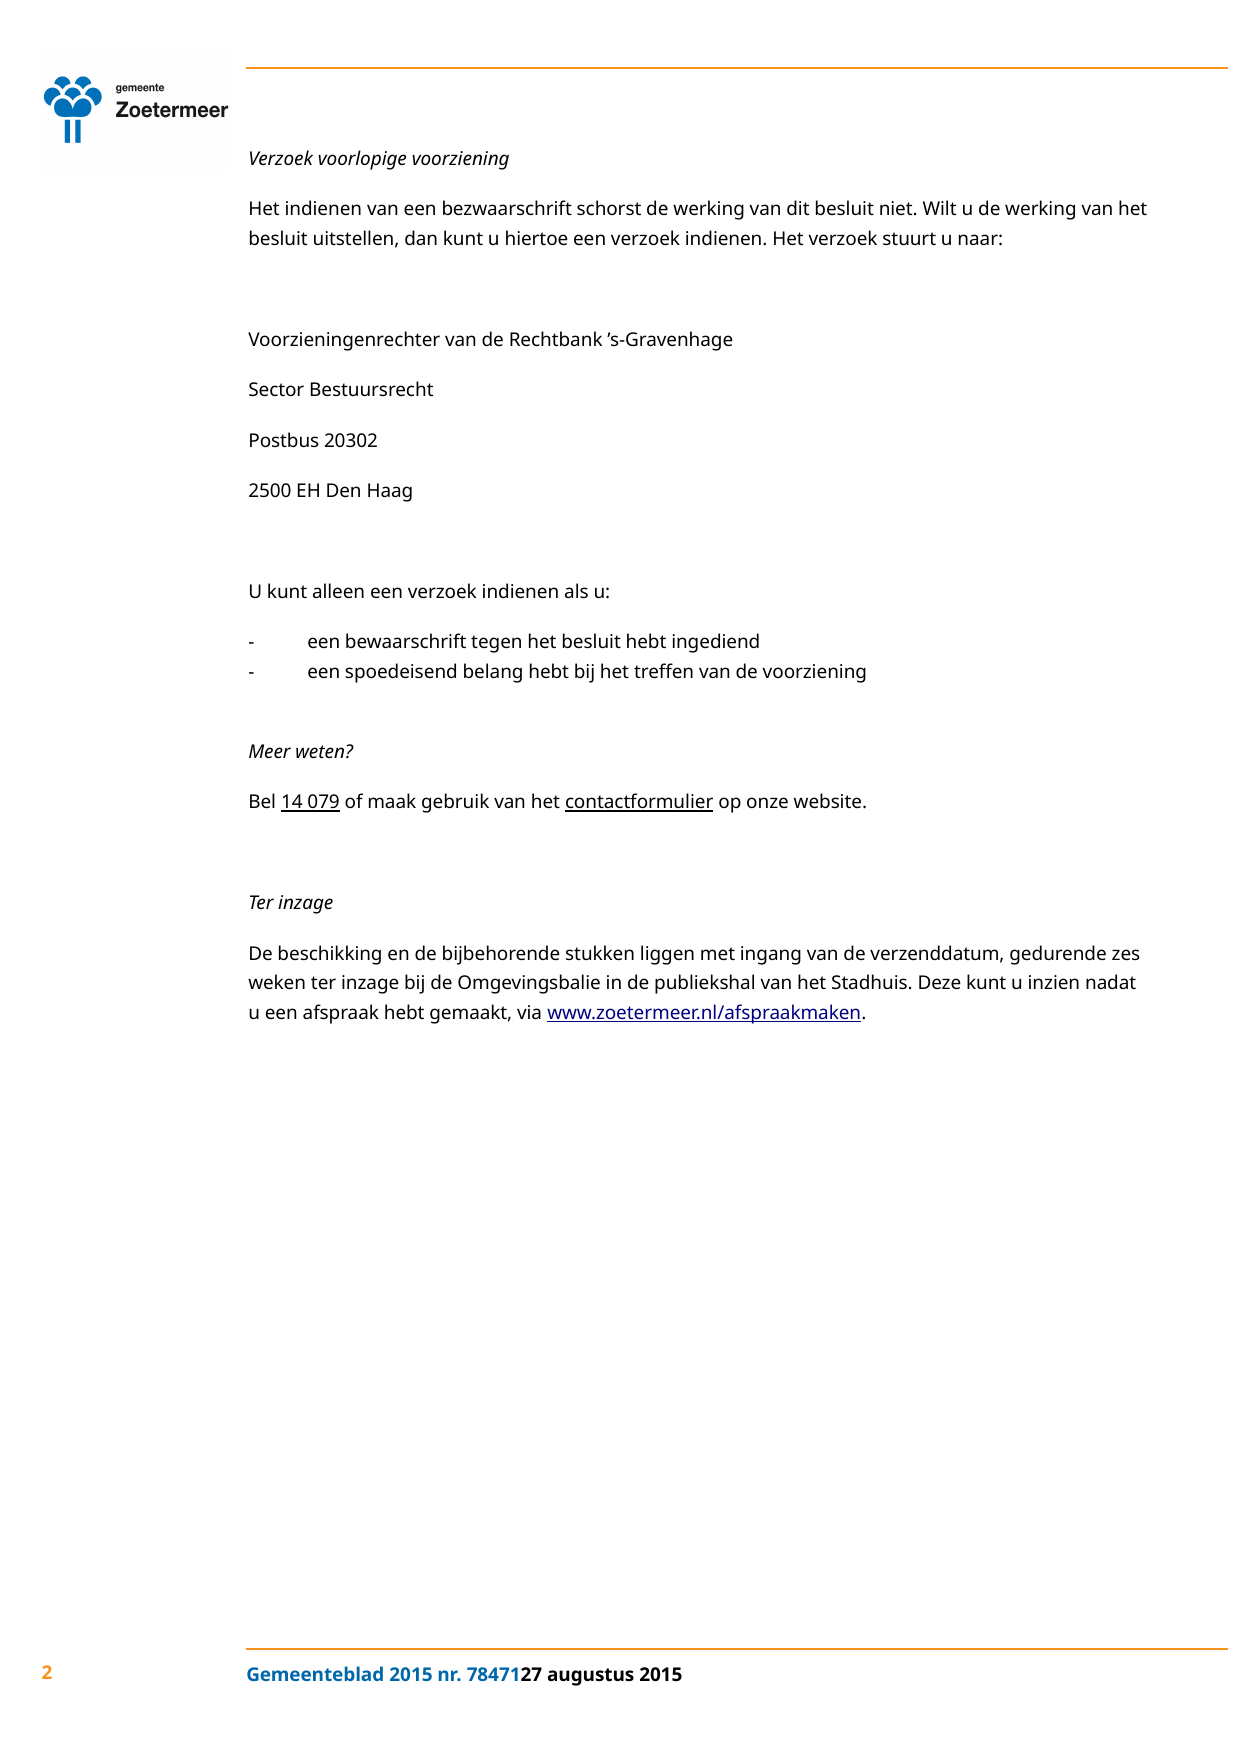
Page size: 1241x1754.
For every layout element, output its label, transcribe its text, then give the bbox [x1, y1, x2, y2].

text Ter inzage [248, 889, 1152, 915]
text Het indienen van een bezwaarschrift schorst de werking van dit besluit niet. Wilt u de werking van het besluit uitstellen, dan kunt u hiertoe een verzoek indienen. Het verzoek stuurt u naar: [248, 196, 1152, 251]
text De beschikking en de bijbehorende stukken liggen met ingang van de verzenddatum, gedurende zes weken ter inzage bij de Omgevingsbalie in de publiekshal van het Stadhuis. Deze kunt u inzien nadat u een afspraak hebt gemaakt, via www.zoetermeer.nl/afspraakmaken. [248, 940, 1152, 1025]
list een spoedeisend belang hebt bij het treffen van de voorziening [248, 658, 1152, 684]
text Bel 14 079 of maak gebruik van het contactformulier op onze website. [248, 788, 1152, 814]
text Voorzieningenrechter van de Rechtbank ’s-Gravenhage [248, 326, 1152, 352]
picture [41, 47, 231, 172]
list een bewaarschrift tegen het besluit hebt ingediend [248, 628, 1152, 654]
text Verzoek voorlopige voorziening [248, 145, 1152, 171]
text 2500 EH Den Haag [248, 477, 1152, 503]
text Meer weten? [248, 738, 1152, 764]
text U kunt alleen een verzoek indienen als u: [248, 578, 1152, 604]
text Sector Bestuursrecht [248, 376, 1152, 402]
text Postbus 20302 [248, 427, 1152, 453]
